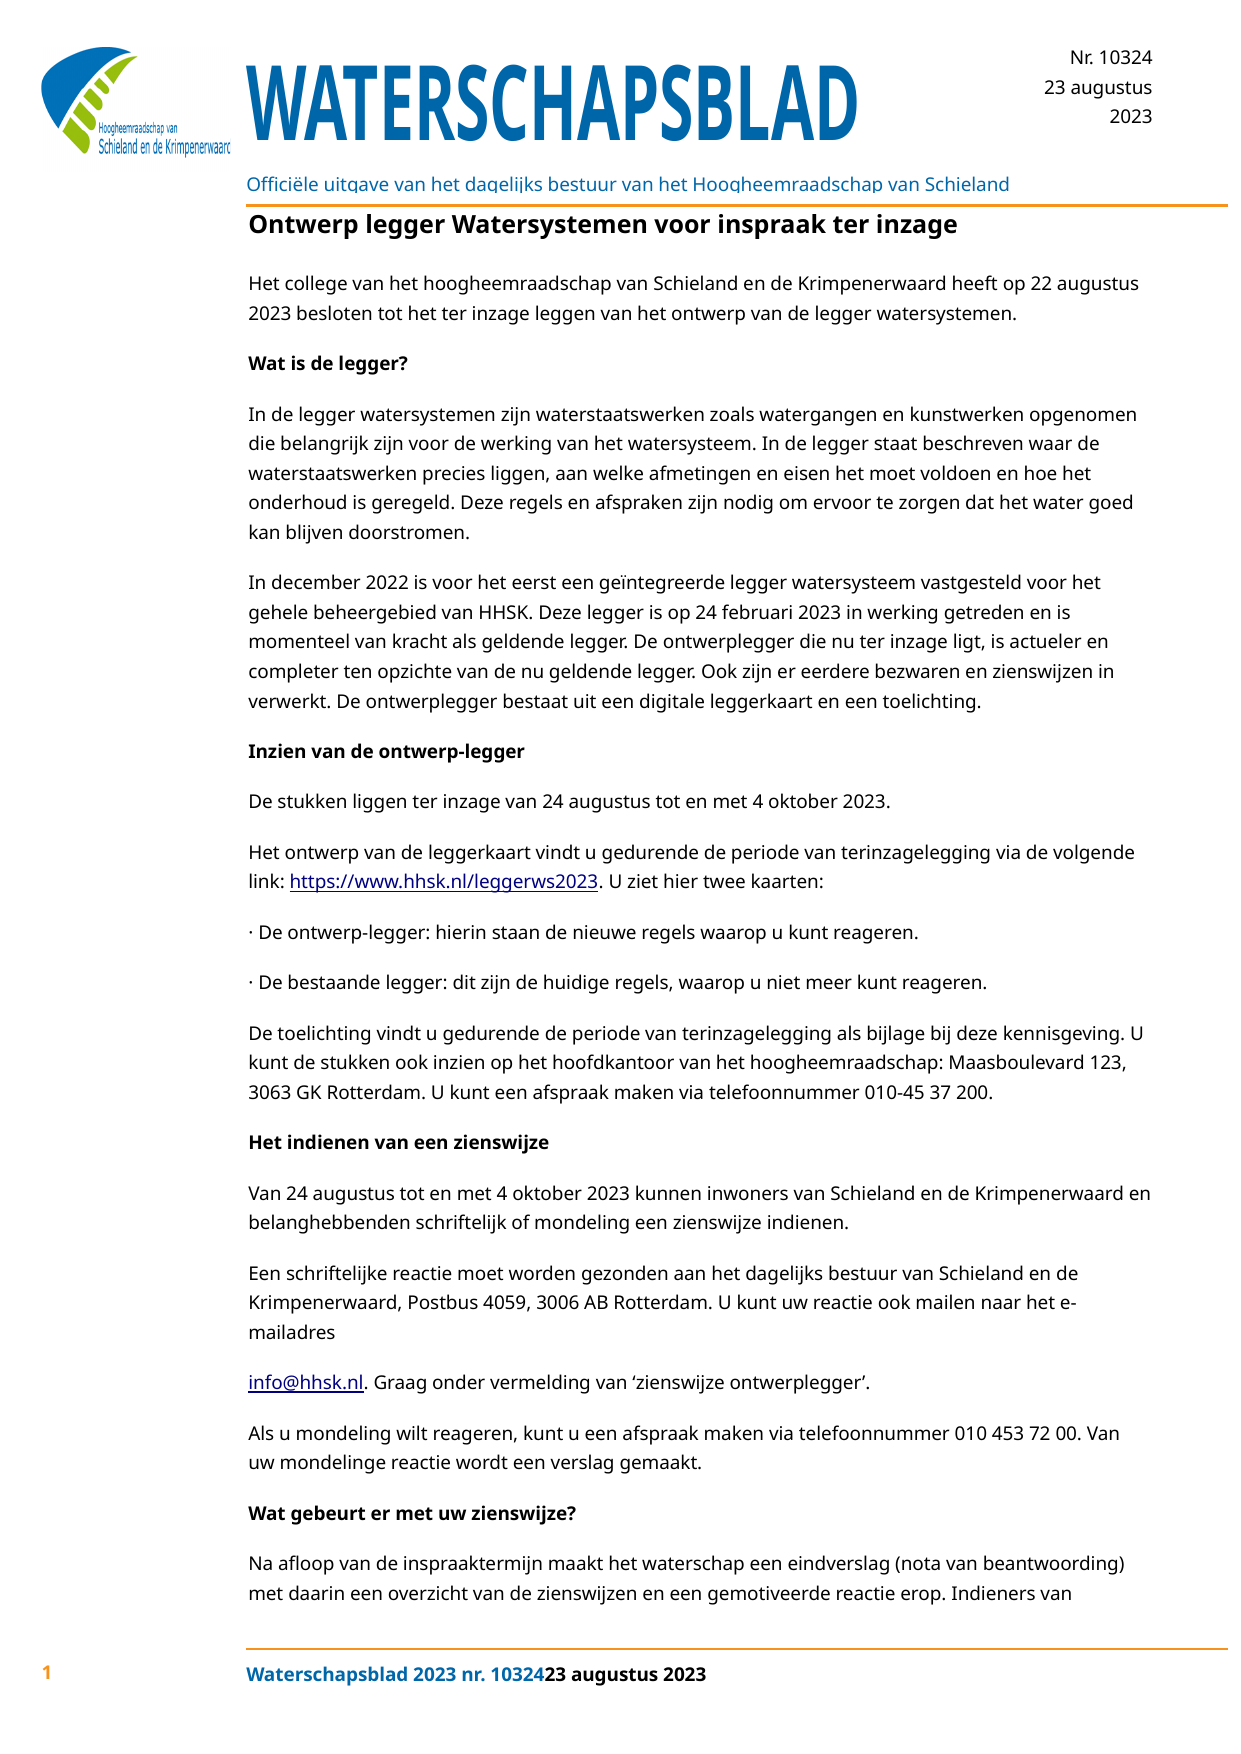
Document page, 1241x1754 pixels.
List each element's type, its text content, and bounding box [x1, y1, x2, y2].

text Van 24 augustus tot en met 4 oktober 2023 kunnen inwoners van Schieland en de Krimpenerwaard en belanghebbenden schriftelijk of mondeling een zienswijze indienen. [248, 1180, 1152, 1235]
text Wat is de legger? [248, 350, 1152, 376]
text De toelichting vindt u gedurende de periode van terinzagelegging als bijlage bij deze kennisgeving. U kunt de stukken ook inzien op het hoofdkantoor van het hoogheemraadschap: Maasboulevard 123, 3063 GK Rotterdam. U kunt een afspraak maken via telefoonnummer 010-45 37 200. [248, 1020, 1152, 1105]
text · De ontwerp-legger: hierin staan de nieuwe regels waarop u kunt reageren. [248, 919, 1152, 945]
text info@hhsk.nl. Graag onder vermelding van ‘zienswijze ontwerplegger’. [248, 1369, 1152, 1395]
text Als u mondeling wilt reageren, kunt u een afspraak maken via telefoonnummer 010 453 72 00. Van uw mondelinge reactie wordt een verslag gemaakt. [248, 1420, 1152, 1475]
text Het indienen van een zienswijze [248, 1129, 1152, 1155]
text Wat gebeurt er met uw zienswijze? [248, 1500, 1152, 1526]
text · De bestaande legger: dit zijn de huidige regels, waarop u niet meer kunt reageren. [248, 969, 1152, 995]
text De stukken liggen ter inzage van 24 augustus tot en met 4 oktober 2023. [248, 789, 1152, 814]
text Inzien van de ontwerp-legger [248, 738, 1152, 764]
picture [41, 47, 231, 172]
text In december 2022 is voor het eerst een geïntegreerde legger watersysteem vastgesteld voor het gehele beheergebied van HHSK. Deze legger is op 24 februari 2023 in werking getreden en is momenteel van kracht als geldende legger. De ontwerplegger die nu ter inzage ligt, is actueler en completer ten opzichte van de nu geldende legger. Ook zijn er eerdere bezwaren en zienswijzen in verwerkt. De ontwerplegger bestaat uit een digitale leggerkaart en een toelichting. [248, 569, 1152, 713]
text Het ontwerp van de leggerkaart vindt u gedurende de periode van terinzagelegging via de volgende link: https://www.hhsk.nl/leggerws2023. U ziet hier twee kaarten: [248, 839, 1152, 894]
text Het college van het hoogheemraadschap van Schieland en de Krimpenerwaard heeft op 22 augustus 2023 besloten tot het ter inzage leggen van het ontwerp van de legger watersystemen. [248, 270, 1152, 326]
text In de legger watersystemen zijn waterstaatswerken zoals watergangen en kunstwerken opgenomen die belangrijk zijn voor de werking van het watersysteem. In de legger staat beschreven waar de waterstaatswerken precies liggen, aan welke afmetingen en eisen het moet voldoen en hoe het onderhoud is geregeld. Deze regels en afspraken zijn nodig om ervoor te zorgen dat het water goed kan blijven doorstromen. [248, 401, 1152, 545]
text Na afloop van de inspraaktermijn maakt het waterschap een eindverslag (nota van beantwoording) met daarin een overzicht van de zienswijzen en een gemotiveerde reactie erop. Indieners van [248, 1550, 1152, 1606]
text Een schriftelijke reactie moet worden gezonden aan het dagelijks bestuur van Schieland en de Krimpenerwaard, Postbus 4059, 3006 AB Rotterdam. U kunt uw reactie ook mailen naar het e-mailadres [248, 1260, 1152, 1345]
text Ontwerp legger Watersystemen voor inspraak ter inzage [248, 207, 1152, 241]
